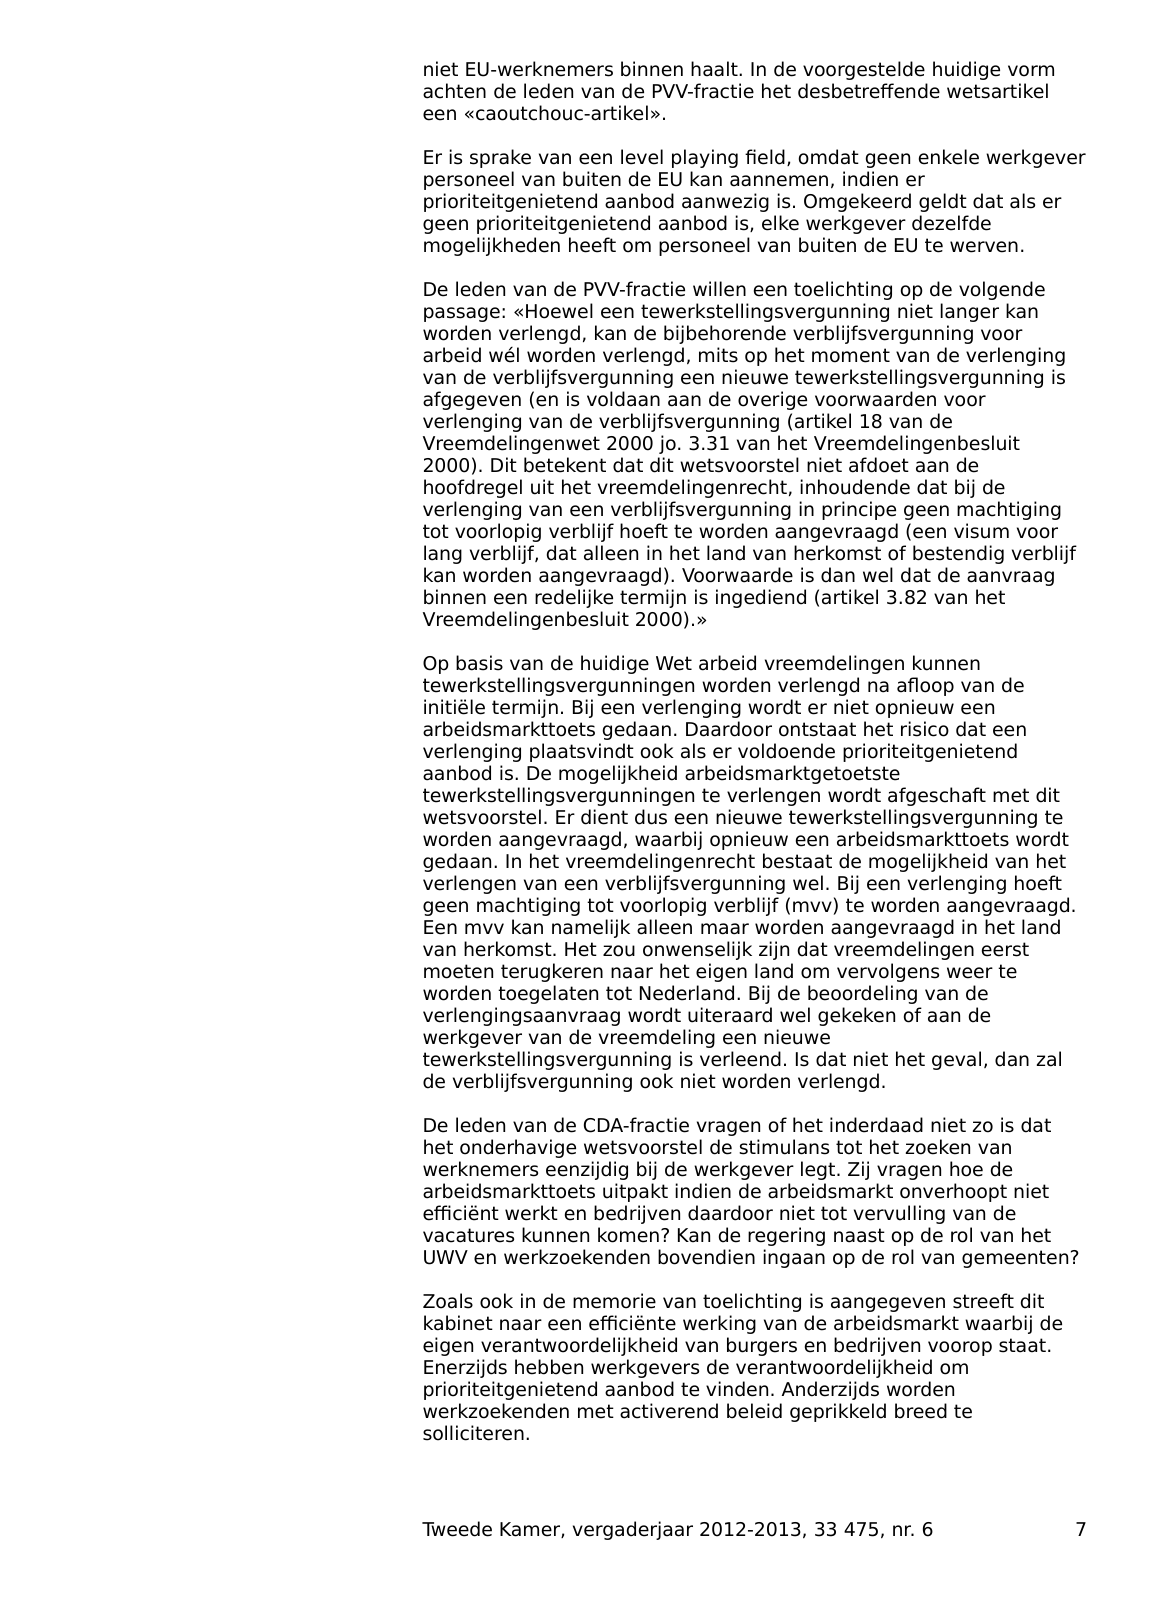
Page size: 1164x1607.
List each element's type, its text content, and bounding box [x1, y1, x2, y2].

text niet EU-werknemers binnen haalt. In de voorgestelde huidige vorm achten de leden van de PVV-fractie het desbetreffende wetsartikel een «caoutchouc-artikel». [422, 59, 1087, 125]
text Op basis van de huidige Wet arbeid vreemdelingen kunnen tewerkstellingsvergunningen worden verlengd na afloop van de initiële termijn. Bij een verlenging wordt er niet opnieuw een arbeidsmarkttoets gedaan. Daardoor ontstaat het risico dat een verlenging plaatsvindt ook als er voldoende prioriteitgenietend aanbod is. De mogelijkheid arbeidsmarktgetoetste tewerkstellingsvergunningen te verlengen wordt afgeschaft met dit wetsvoorstel. Er dient dus een nieuwe tewerkstellingsvergunning te worden aangevraagd, waarbij opnieuw een arbeidsmarkttoets wordt gedaan. In het vreemdelingenrecht bestaat de mogelijkheid van het verlengen van een verblijfsvergunning wel. Bij een verlenging hoeft geen machtiging tot voorlopig verblijf (mvv) te worden aangevraagd. Een mvv kan namelijk alleen maar worden aangevraagd in het land van herkomst. Het zou onwenselijk zijn dat vreemdelingen eerst moeten terugkeren naar het eigen land om vervolgens weer te worden toegelaten tot Nederland. Bij de beoordeling van de verlengingsaanvraag wordt uiteraard wel gekeken of aan de werkgever van de vreemdeling een nieuwe tewerkstellingsvergunning is verleend. Is dat niet het geval, dan zal de verblijfsvergunning ook niet worden verlengd. [422, 653, 1087, 1093]
text Er is sprake van een level playing field, omdat geen enkele werkgever personeel van buiten de EU kan aannemen, indien er prioriteitgenietend aanbod aanwezig is. Omgekeerd geldt dat als er geen prioriteitgenietend aanbod is, elke werkgever dezelfde mogelijkheden heeft om personeel van buiten de EU te werven. [422, 147, 1087, 257]
text De leden van de CDA-fractie vragen of het inderdaad niet zo is dat het onderhavige wetsvoorstel de stimulans tot het zoeken van werknemers eenzijdig bij de werkgever legt. Zij vragen hoe de arbeidsmarkttoets uitpakt indien de arbeidsmarkt onverhoopt niet efficiënt werkt en bedrijven daardoor niet tot vervulling van de vacatures kunnen komen? Kan de regering naast op de rol van het UWV en werkzoekenden bovendien ingaan op de rol van gemeenten? [422, 1115, 1087, 1269]
text De leden van de PVV-fractie willen een toelichting op de volgende passage: «Hoewel een tewerkstellingsvergunning niet langer kan worden verlengd, kan de bijbehorende verblijfsvergunning voor arbeid wél worden verlengd, mits op het moment van de verlenging van de verblijfsvergunning een nieuwe tewerkstellingsvergunning is afgegeven (en is voldaan aan de overige voorwaarden voor verlenging van de verblijfsvergunning (artikel 18 van de Vreemdelingenwet 2000 jo. 3.31 van het Vreemdelingenbesluit 2000). Dit betekent dat dit wetsvoorstel niet afdoet aan de hoofdregel uit het vreemdelingenrecht, inhoudende dat bij de verlenging van een verblijfsvergunning in principe geen machtiging tot voorlopig verblijf hoeft te worden aangevraagd (een visum voor lang verblijf, dat alleen in het land van herkomst of bestendig verblijf kan worden aangevraagd). Voorwaarde is dan wel dat de aanvraag binnen een redelijke termijn is ingediend (artikel 3.82 van het Vreemdelingenbesluit 2000).» [422, 279, 1087, 631]
text Zoals ook in de memorie van toelichting is aangegeven streeft dit kabinet naar een efficiënte werking van de arbeidsmarkt waarbij de eigen verantwoordelijkheid van burgers en bedrijven voorop staat. Enerzijds hebben werkgevers de verantwoordelijkheid om prioriteitgenietend aanbod te vinden. Anderzijds worden werkzoekenden met activerend beleid geprikkeld breed te solliciteren. [422, 1291, 1087, 1445]
